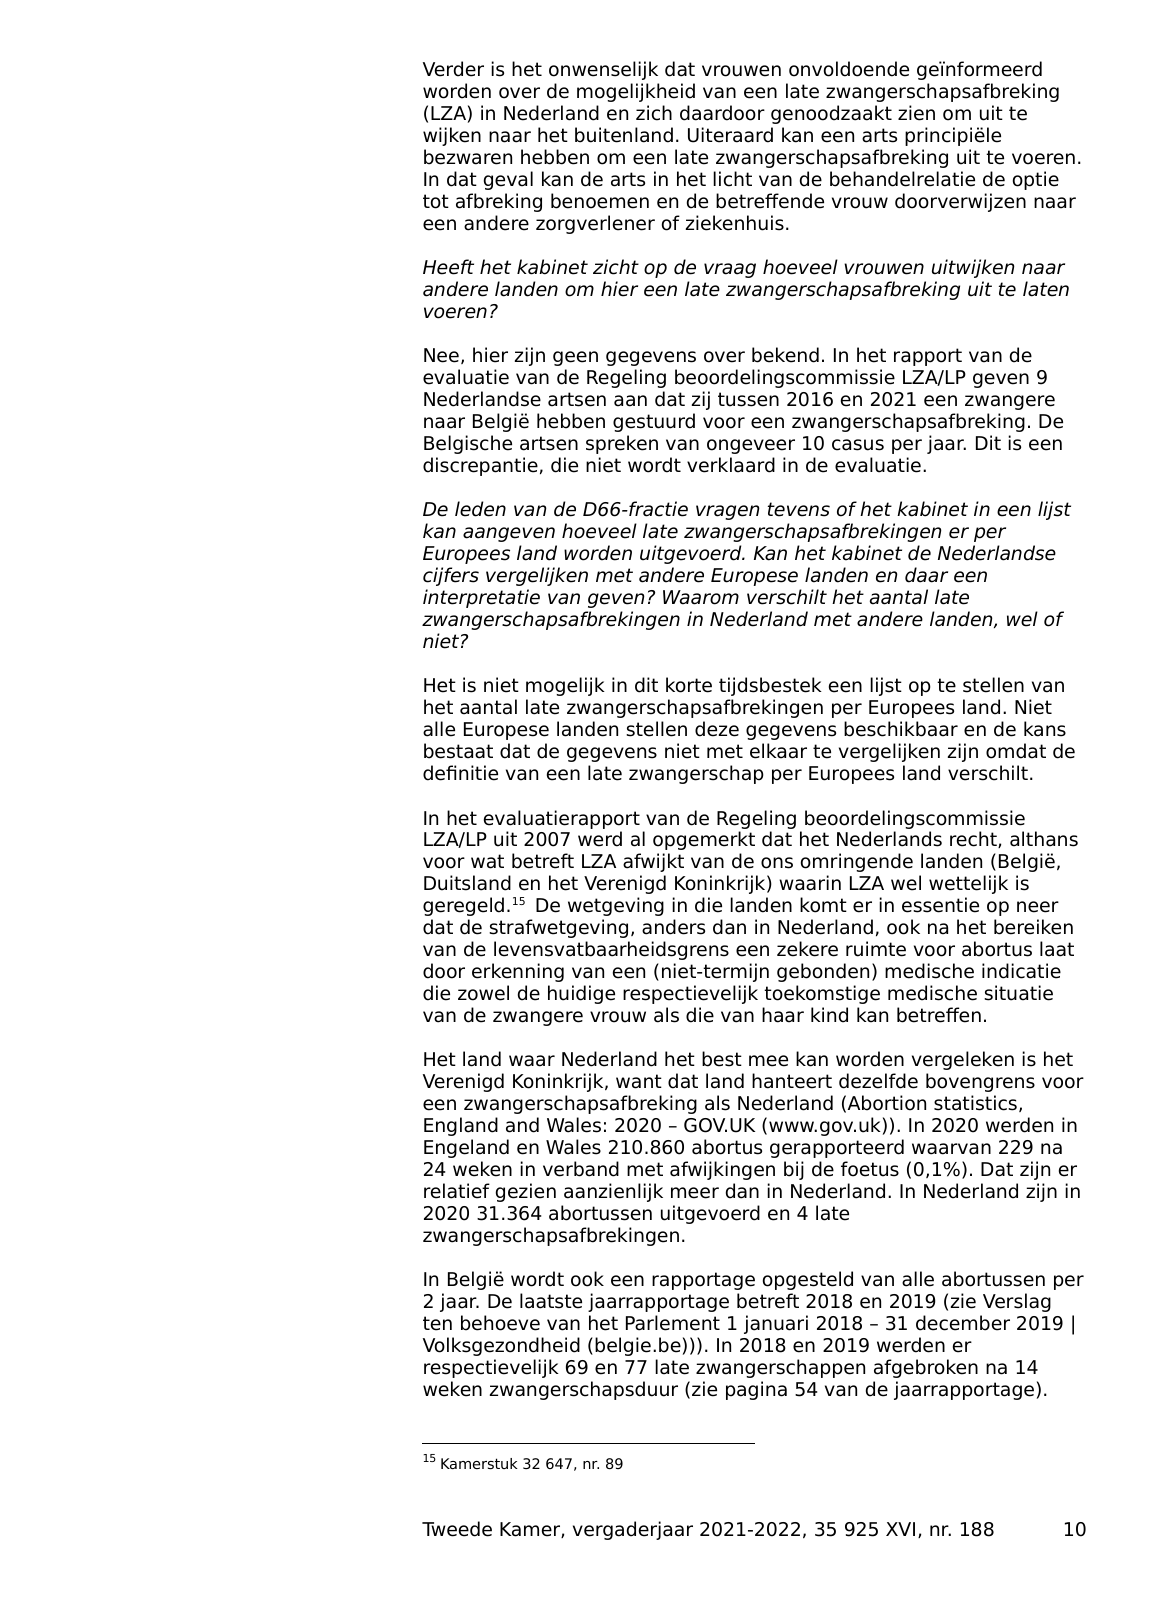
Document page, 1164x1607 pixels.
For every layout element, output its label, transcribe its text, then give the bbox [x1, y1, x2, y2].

text De leden van de D66-fractie vragen tevens of het kabinet in een lijst kan aangeven hoeveel late zwangerschapsafbrekingen er per Europees land worden uitgevoerd. Kan het kabinet de Nederlandse cijfers vergelijken met andere Europese landen en daar een interpretatie van geven? Waarom verschilt het aantal late zwangerschapsafbrekingen in Nederland met andere landen, wel of niet? [422, 499, 1087, 653]
text In België wordt ook een rapportage opgesteld van alle abortussen per 2 jaar. De laatste jaarrapportage betreft 2018 en 2019 (zie Verslag ten behoeve van het Parlement 1 januari 2018 – 31 december 2019 | Volksgezondheid (belgie.be))). In 2018 en 2019 werden er respectievelijk 69 en 77 late zwangerschappen afgebroken na 14 weken zwangerschapsduur (zie pagina 54 van de jaarrapportage). [422, 1269, 1087, 1401]
text In het evaluatierapport van de Regeling beoordelingscommissie LZA/LP uit 2007 werd al opgemerkt dat het Nederlands recht, althans voor wat betreft LZA afwijkt van de ons omringende landen (België, Duitsland en het Verenigd Koninkrijk) waarin LZA wel wettelijk is geregeld. De wetgeving in die landen komt er in essentie op neer dat de strafwetgeving, anders dan in Nederland, ook na het bereiken van de levensvatbaarheidsgrens een zekere ruimte voor abortus laat door erkenning van een (niet-termijn gebonden) medische indicatie die zowel de huidige respectievelijk toekomstige medische situatie van de zwangere vrouw als die van haar kind kan betreffen. [422, 807, 1087, 1027]
text Kamerstuk 32 647, nr. 89 [422, 1452, 1087, 1474]
text Het land waar Nederland het best mee kan worden vergeleken is het Verenigd Koninkrijk, want dat land hanteert dezelfde bovengrens voor een zwangerschapsafbreking als Nederland (Abortion statistics, England and Wales: 2020 – GOV.UK (www.gov.uk)). In 2020 werden in Engeland en Wales 210.860 abortus gerapporteerd waarvan 229 na 24 weken in verband met afwijkingen bij de foetus (0,1%). Dat zijn er relatief gezien aanzienlijk meer dan in Nederland. In Nederland zijn in 2020 31.364 abortussen uitgevoerd en 4 late zwangerschapsafbrekingen. [422, 1049, 1087, 1247]
text Heeft het kabinet zicht op de vraag hoeveel vrouwen uitwijken naar andere landen om hier een late zwangerschapsafbreking uit te laten voeren? [422, 257, 1087, 323]
text Nee, hier zijn geen gegevens over bekend. In het rapport van de evaluatie van de Regeling beoordelingscommissie LZA/LP geven 9 Nederlandse artsen aan dat zij tussen 2016 en 2021 een zwangere naar België hebben gestuurd voor een zwangerschapsafbreking. De Belgische artsen spreken van ongeveer 10 casus per jaar. Dit is een discrepantie, die niet wordt verklaard in de evaluatie. [422, 345, 1087, 477]
text Het is niet mogelijk in dit korte tijdsbestek een lijst op te stellen van het aantal late zwangerschapsafbrekingen per Europees land. Niet alle Europese landen stellen deze gegevens beschikbaar en de kans bestaat dat de gegevens niet met elkaar te vergelijken zijn omdat de definitie van een late zwangerschap per Europees land verschilt. [422, 675, 1087, 785]
text Verder is het onwenselijk dat vrouwen onvoldoende geïnformeerd worden over de mogelijkheid van een late zwangerschapsafbreking (LZA) in Nederland en zich daardoor genoodzaakt zien om uit te wijken naar het buitenland. Uiteraard kan een arts principiële bezwaren hebben om een late zwangerschapsafbreking uit te voeren. In dat geval kan de arts in het licht van de behandelrelatie de optie tot afbreking benoemen en de betreffende vrouw doorverwijzen naar een andere zorgverlener of ziekenhuis. [422, 59, 1087, 235]
